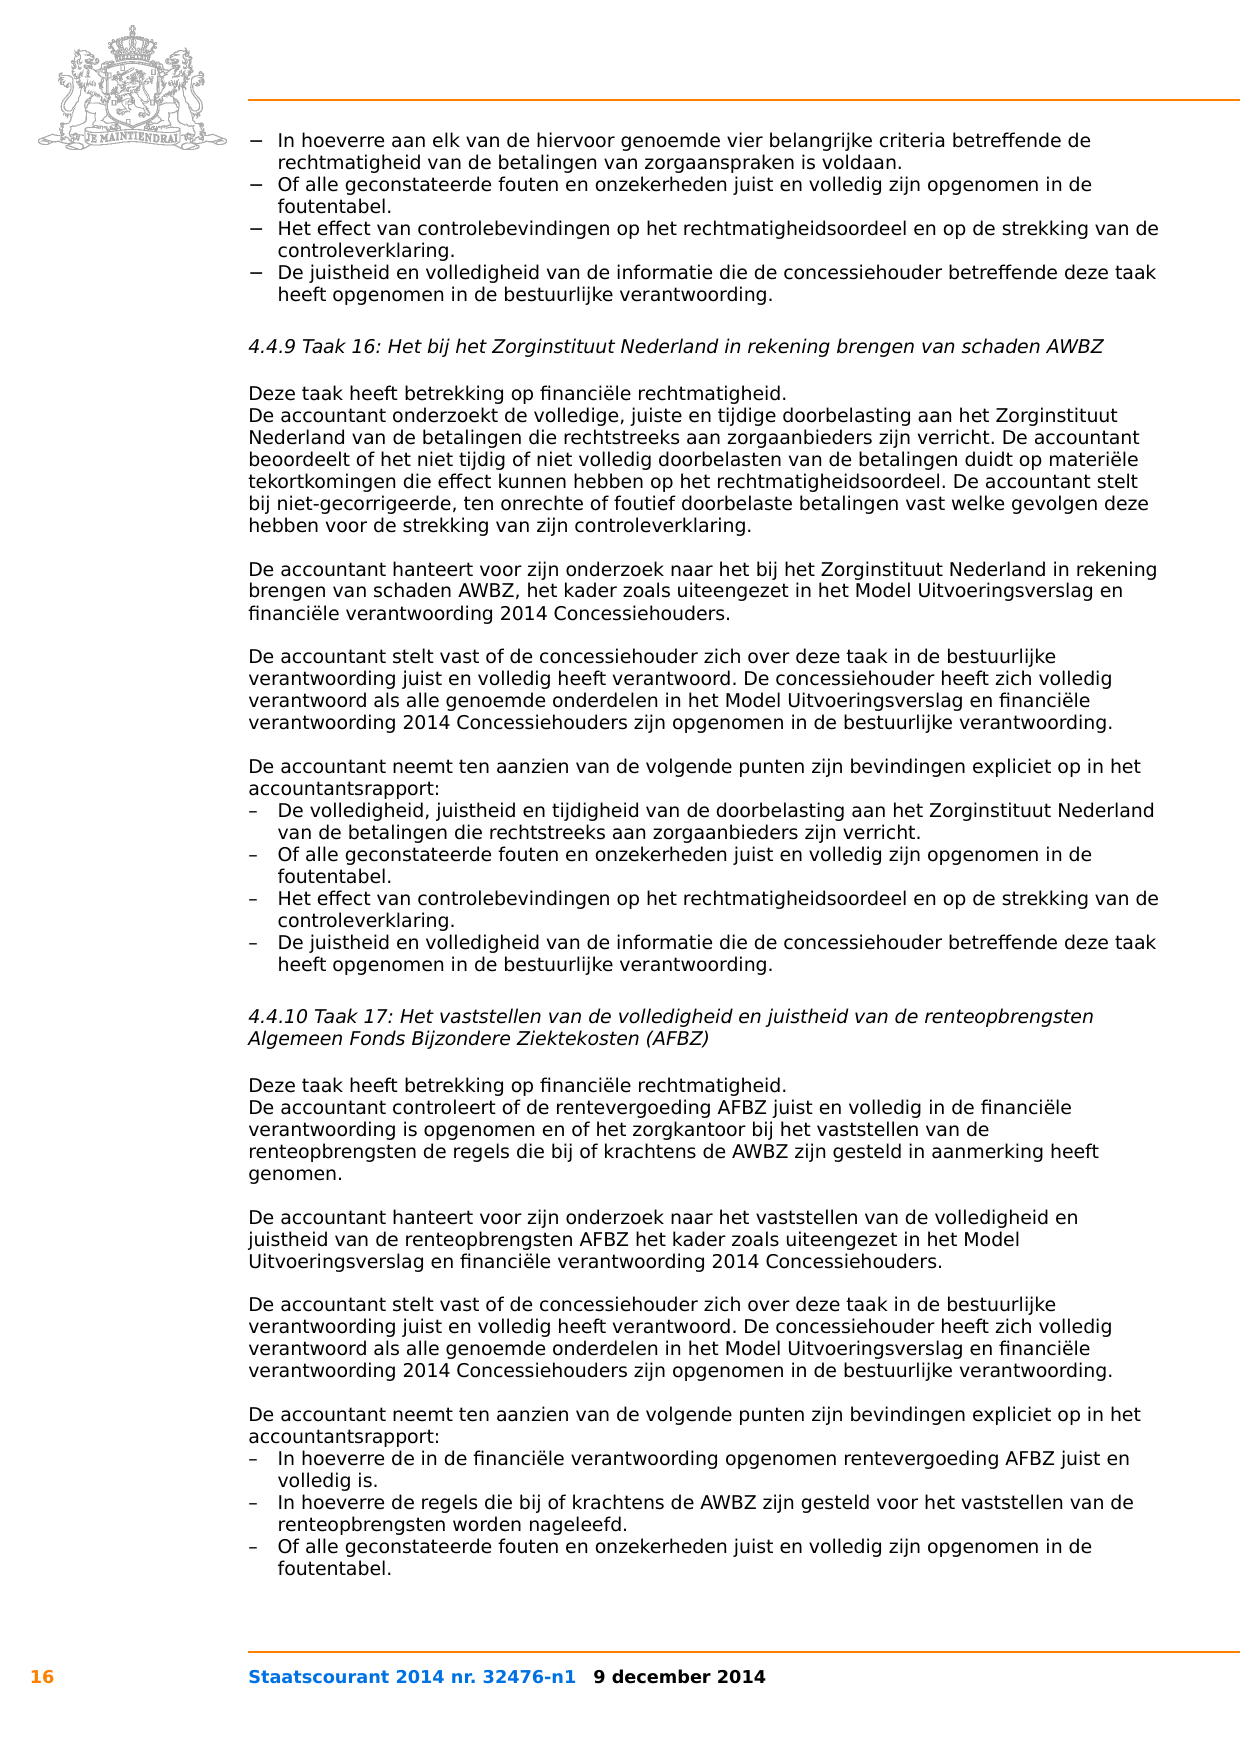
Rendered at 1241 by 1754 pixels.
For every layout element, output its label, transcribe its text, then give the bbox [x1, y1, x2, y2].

text De accountant neemt ten aanzien van de volgende punten zijn bevindingen expliciet op in het accountantsrapport: [248, 756, 1163, 800]
text De accountant stelt vast of de concessiehouder zich over deze taak in de bestuurlijke verantwoording juist en volledig heeft verantwoord. De concessiehouder heeft zich volledig verantwoord als alle genoemde onderdelen in het Model Uitvoeringsverslag en financiële verantwoording 2014 Concessiehouders zijn opgenomen in de bestuurlijke verantwoording. [248, 1294, 1163, 1382]
text − Het effect van controlebevindingen op het rechtmatigheidsoordeel en op de strekking van de controleverklaring. [248, 218, 1163, 262]
text De accountant neemt ten aanzien van de volgende punten zijn bevindingen expliciet op in het accountantsrapport: [248, 1404, 1163, 1448]
text − Of alle geconstateerde fouten en onzekerheden juist en volledig zijn opgenomen in de foutentabel. [248, 174, 1163, 218]
text De accountant hanteert voor zijn onderzoek naar het vaststellen van de volledigheid en juistheid van de renteopbrengsten AFBZ het kader zoals uiteengezet in het Model Uitvoeringsverslag en financiële verantwoording 2014 Concessiehouders. [248, 1207, 1163, 1272]
text – In hoeverre de regels die bij of krachtens de AWBZ zijn gesteld voor het vaststellen van de renteopbrengsten worden nageleefd. [248, 1492, 1163, 1536]
picture [38, 25, 227, 150]
text – Het effect van controlebevindingen op het rechtmatigheidsoordeel en op de strekking van de controleverklaring. [248, 888, 1163, 932]
text – Of alle geconstateerde fouten en onzekerheden juist en volledig zijn opgenomen in de foutentabel. [248, 844, 1163, 888]
text – De juistheid en volledigheid van de informatie die de concessiehouder betreffende deze taak heeft opgenomen in de bestuurlijke verantwoording. [248, 932, 1163, 976]
text Deze taak heeft betrekking op financiële rechtmatigheid. [248, 383, 1163, 405]
subtitle 4.4.10 Taak 17: Het vaststellen van de volledigheid en juistheid van de renteopbrengsten Algemeen Fonds Bijzondere Ziektekosten (AFBZ) [248, 1006, 1163, 1050]
text De accountant hanteert voor zijn onderzoek naar het bij het Zorginstituut Nederland in rekening brengen van schaden AWBZ, het kader zoals uiteengezet in het Model Uitvoeringsverslag en financiële verantwoording 2014 Concessiehouders. [248, 558, 1163, 624]
text – In hoeverre de in de financiële verantwoording opgenomen rentevergoeding AFBZ juist en volledig is. [248, 1448, 1163, 1492]
text − In hoeverre aan elk van de hiervoor genoemde vier belangrijke criteria betreffende de rechtmatigheid van de betalingen van zorgaanspraken is voldaan. [248, 130, 1163, 174]
subtitle 4.4.9 Taak 16: Het bij het Zorginstituut Nederland in rekening brengen van schaden AWBZ [248, 336, 1163, 358]
text – De volledigheid, juistheid en tijdigheid van de doorbelasting aan het Zorginstituut Nederland van de betalingen die rechtstreeks aan zorgaanbieders zijn verricht. [248, 800, 1163, 844]
text – Of alle geconstateerde fouten en onzekerheden juist en volledig zijn opgenomen in de foutentabel. [248, 1536, 1163, 1580]
text De accountant onderzoekt de volledige, juiste en tijdige doorbelasting aan het Zorginstituut Nederland van de betalingen die rechtstreeks aan zorgaanbieders zijn verricht. De accountant beoordeelt of het niet tijdig of niet volledig doorbelasten van de betalingen duidt op materiële tekortkomingen die effect kunnen hebben op het rechtmatigheidsoordeel. De accountant stelt bij niet-gecorrigeerde, ten onrechte of foutief doorbelaste betalingen vast welke gevolgen deze hebben voor de strekking van zijn controleverklaring. [248, 405, 1163, 537]
text Deze taak heeft betrekking op financiële rechtmatigheid. [248, 1075, 1163, 1097]
text De accountant stelt vast of de concessiehouder zich over deze taak in de bestuurlijke verantwoording juist en volledig heeft verantwoord. De concessiehouder heeft zich volledig verantwoord als alle genoemde onderdelen in het Model Uitvoeringsverslag en financiële verantwoording 2014 Concessiehouders zijn opgenomen in de bestuurlijke verantwoording. [248, 646, 1163, 734]
text De accountant controleert of de rentevergoeding AFBZ juist en volledig in de financiële verantwoording is opgenomen en of het zorgkantoor bij het vaststellen van de renteopbrengsten de regels die bij of krachtens de AWBZ zijn gesteld in aanmerking heeft genomen. [248, 1097, 1163, 1185]
text − De juistheid en volledigheid van de informatie die de concessiehouder betreffende deze taak heeft opgenomen in de bestuurlijke verantwoording. [248, 262, 1163, 306]
